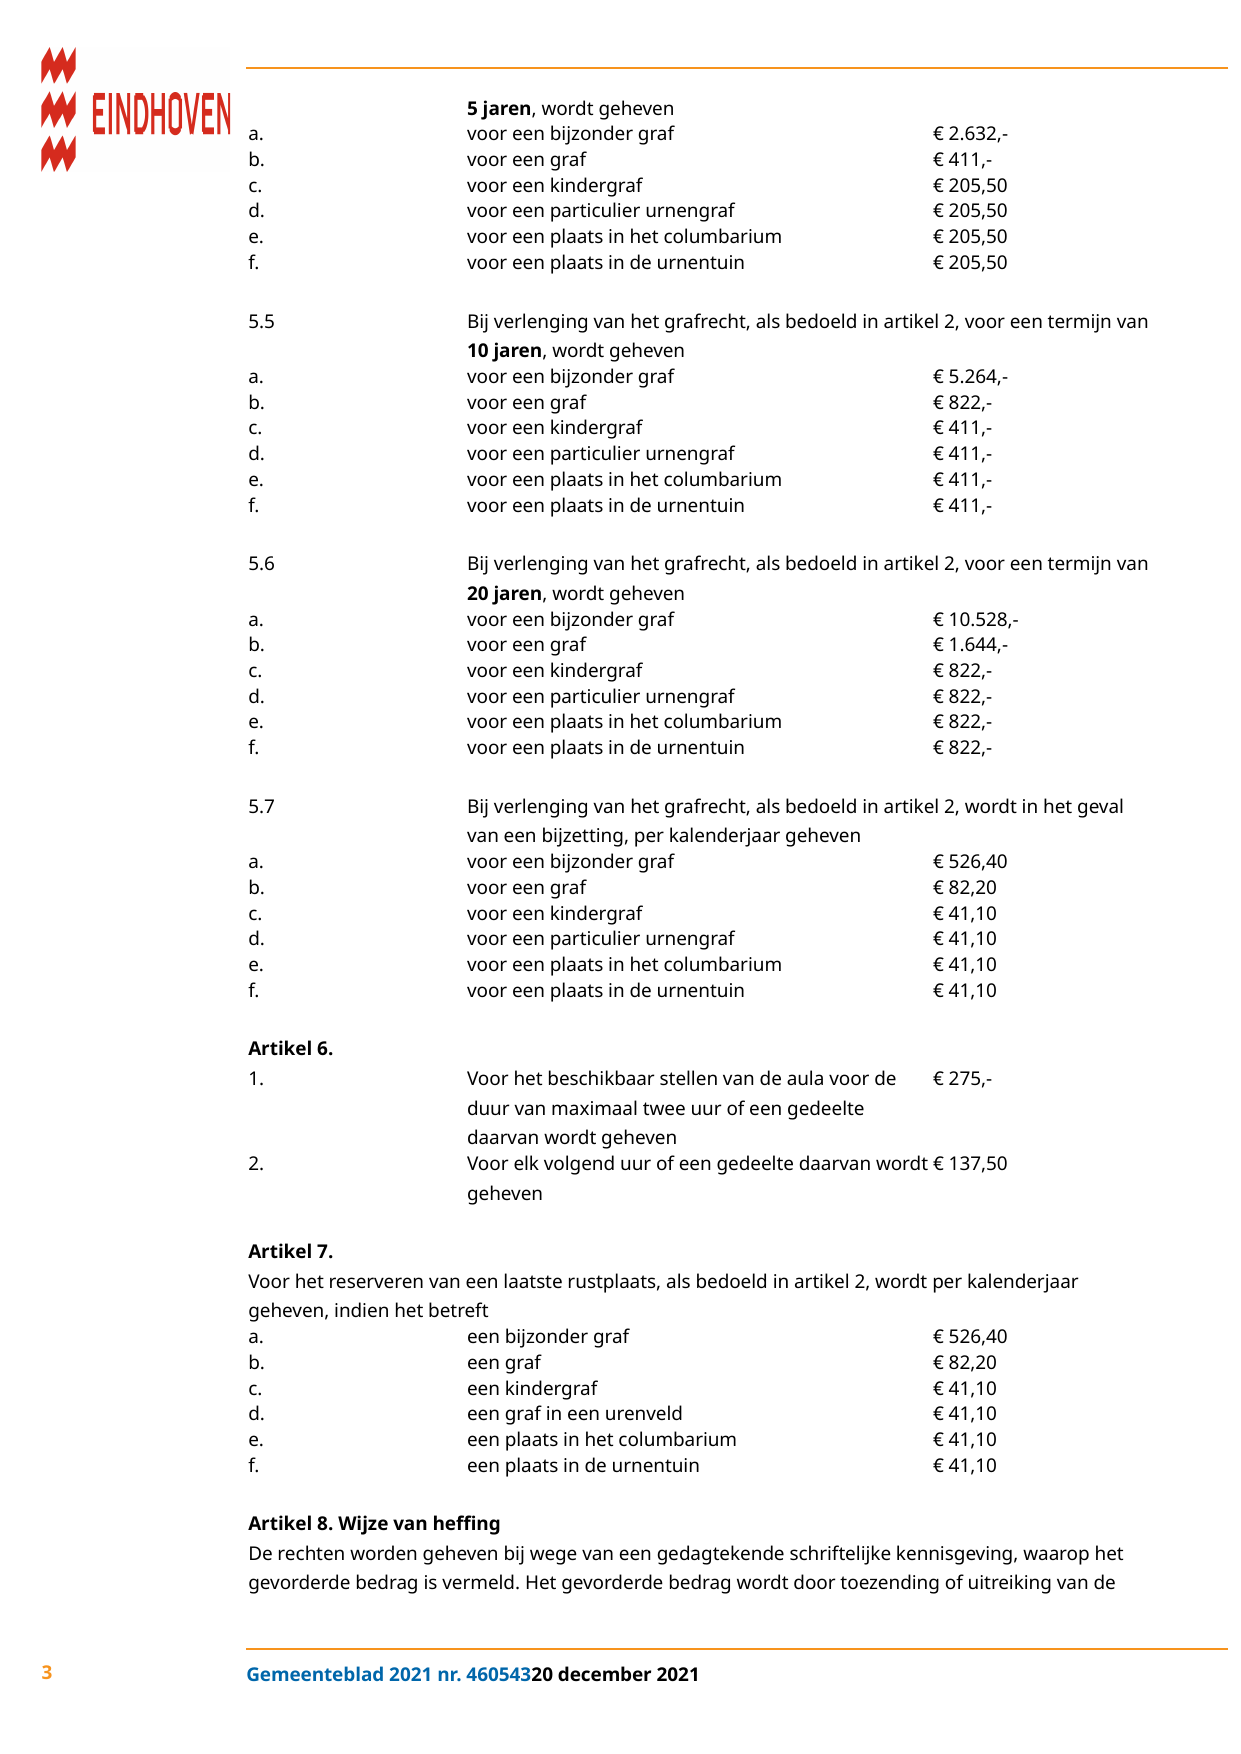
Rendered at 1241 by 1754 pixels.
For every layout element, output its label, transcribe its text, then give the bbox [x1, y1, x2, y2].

table_cell f. [248, 734, 467, 760]
table_cell voor een plaats in het columbarium [467, 224, 933, 249]
table_cell b. [248, 1349, 467, 1375]
table_cell d. [248, 683, 467, 709]
table_header 5.7 [248, 793, 467, 848]
table_cell voor een graf [467, 389, 933, 414]
table_cell c. [248, 657, 467, 683]
table_cell € 41,10 [933, 1426, 1152, 1452]
table_cell e. [248, 466, 467, 492]
table_cell voor een plaats in de urnentuin [467, 734, 933, 760]
table_cell voor een graf [467, 146, 933, 172]
table_cell a. [248, 1323, 467, 1349]
table_cell € 411,- [933, 466, 1152, 492]
table_cell € 5.264,- [933, 363, 1152, 389]
table_cell een plaats in de urnentuin [467, 1452, 933, 1478]
table_cell b. [248, 389, 467, 414]
table_cell voor een kindergraf [467, 172, 933, 198]
table_cell voor een particulier urnengraf [467, 926, 933, 951]
table_cell voor een graf [467, 874, 933, 900]
table_cell voor een graf [467, 631, 933, 657]
picture [41, 47, 231, 172]
table_cell € 822,- [933, 657, 1152, 683]
table_cell voor een bijzonder graf [467, 606, 933, 631]
table_cell € 822,- [933, 683, 1152, 709]
table_header Bij verlenging van het grafrecht, als bedoeld in artikel 2, voor een termijn van 10 jaren, wordt geheven [467, 308, 1152, 363]
table_cell voor een kindergraf [467, 657, 933, 683]
text Artikel 6. [248, 1036, 1152, 1061]
table_cell b. [248, 146, 467, 172]
table_cell voor een plaats in de urnentuin [467, 977, 933, 1003]
table_cell d. [248, 440, 467, 466]
table_cell a. [248, 121, 467, 146]
table_cell voor een particulier urnengraf [467, 683, 933, 709]
table_cell voor een plaats in de urnentuin [467, 492, 933, 517]
table_cell € 41,10 [933, 977, 1152, 1003]
table_cell e. [248, 709, 467, 734]
table_cell € 411,- [933, 492, 1152, 517]
table_cell voor een kindergraf [467, 900, 933, 926]
table_cell e. [248, 224, 467, 249]
table_cell d. [248, 1400, 467, 1426]
table_cell f. [248, 249, 467, 275]
table_cell c. [248, 415, 467, 440]
table_cell € 41,10 [933, 926, 1152, 951]
table_cell a. [248, 848, 467, 874]
table_header 5.5 [248, 308, 467, 363]
table_cell € 411,- [933, 415, 1152, 440]
table_cell € 205,50 [933, 224, 1152, 249]
table_cell a. [248, 606, 467, 631]
table_cell € 1.644,- [933, 631, 1152, 657]
table_cell c. [248, 900, 467, 926]
table_cell voor een plaats in het columbarium [467, 709, 933, 734]
table_cell € 41,10 [933, 1400, 1152, 1426]
table_cell een bijzonder graf [467, 1323, 933, 1349]
table_cell voor een kindergraf [467, 415, 933, 440]
table_cell voor een bijzonder graf [467, 848, 933, 874]
table_cell een graf [467, 1349, 933, 1375]
table_cell voor een plaats in de urnentuin [467, 249, 933, 275]
table_cell € 205,50 [933, 172, 1152, 198]
table_cell b. [248, 874, 467, 900]
table_cell f. [248, 1452, 467, 1478]
table_header 1. [248, 1065, 467, 1150]
table_cell € 205,50 [933, 198, 1152, 223]
table_cell voor een plaats in het columbarium [467, 951, 933, 977]
table_cell € 526,40 [933, 1323, 1152, 1349]
table_cell € 2.632,- [933, 121, 1152, 146]
table_cell een plaats in het columbarium [467, 1426, 933, 1452]
table_cell c. [248, 172, 467, 198]
text De rechten worden geheven bij wege van een gedagtekende schriftelijke kennisgeving, waarop het gevorderde bedrag is vermeld. Het gevorderde bedrag wordt door toezending of uitreiking van de [248, 1540, 1152, 1595]
table_header Voor het reserveren van een laatste rustplaats, als bedoeld in artikel 2, wordt per kalenderjaar geheven, indien het betreft [248, 1268, 1152, 1323]
table_cell € 41,10 [933, 900, 1152, 926]
table_cell € 82,20 [933, 1349, 1152, 1375]
table_cell d. [248, 926, 467, 951]
table_cell een graf in een urenveld [467, 1400, 933, 1426]
table_header € 275,- [933, 1065, 1152, 1150]
table_header 5 jaren, wordt geheven [467, 95, 1152, 121]
table_cell c. [248, 1375, 467, 1400]
table_cell 2. [248, 1150, 467, 1205]
table_cell € 411,- [933, 146, 1152, 172]
text Artikel 7. [248, 1238, 1152, 1264]
table_cell € 411,- [933, 440, 1152, 466]
table_cell e. [248, 1426, 467, 1452]
table_header Voor het beschikbaar stellen van de aula voor de duur van maximaal twee uur of een gedeelte daarvan wordt geheven [467, 1065, 933, 1150]
table_cell € 822,- [933, 734, 1152, 760]
table_cell b. [248, 631, 467, 657]
table_cell voor een particulier urnengraf [467, 198, 933, 223]
table_cell e. [248, 951, 467, 977]
table_cell € 822,- [933, 389, 1152, 414]
text Artikel 8. Wijze van heffing [248, 1510, 1152, 1536]
table_cell voor een particulier urnengraf [467, 440, 933, 466]
table_cell € 205,50 [933, 249, 1152, 275]
table_header Bij verlenging van het grafrecht, als bedoeld in artikel 2, voor een termijn van 20 jaren, wordt geheven [467, 550, 1152, 606]
table_cell d. [248, 198, 467, 223]
table_cell € 10.528,- [933, 606, 1152, 631]
table_cell voor een plaats in het columbarium [467, 466, 933, 492]
table_cell € 41,10 [933, 1375, 1152, 1400]
table_cell € 526,40 [933, 848, 1152, 874]
table_cell € 137,50 [933, 1150, 1152, 1205]
table_cell voor een bijzonder graf [467, 363, 933, 389]
table_header Bij verlenging van het grafrecht, als bedoeld in artikel 2, wordt in het geval van een bijzetting, per kalenderjaar geheven [467, 793, 1152, 848]
table_cell f. [248, 977, 467, 1003]
table_cell € 82,20 [933, 874, 1152, 900]
table_cell Voor elk volgend uur of een gedeelte daarvan wordt geheven [467, 1150, 933, 1205]
table_cell € 41,10 [933, 951, 1152, 977]
table_cell € 822,- [933, 709, 1152, 734]
table_cell voor een bijzonder graf [467, 121, 933, 146]
table_cell f. [248, 492, 467, 517]
table_header [248, 95, 467, 121]
table_cell € 41,10 [933, 1452, 1152, 1478]
table_cell een kindergraf [467, 1375, 933, 1400]
table_header 5.6 [248, 550, 467, 606]
table_cell a. [248, 363, 467, 389]
